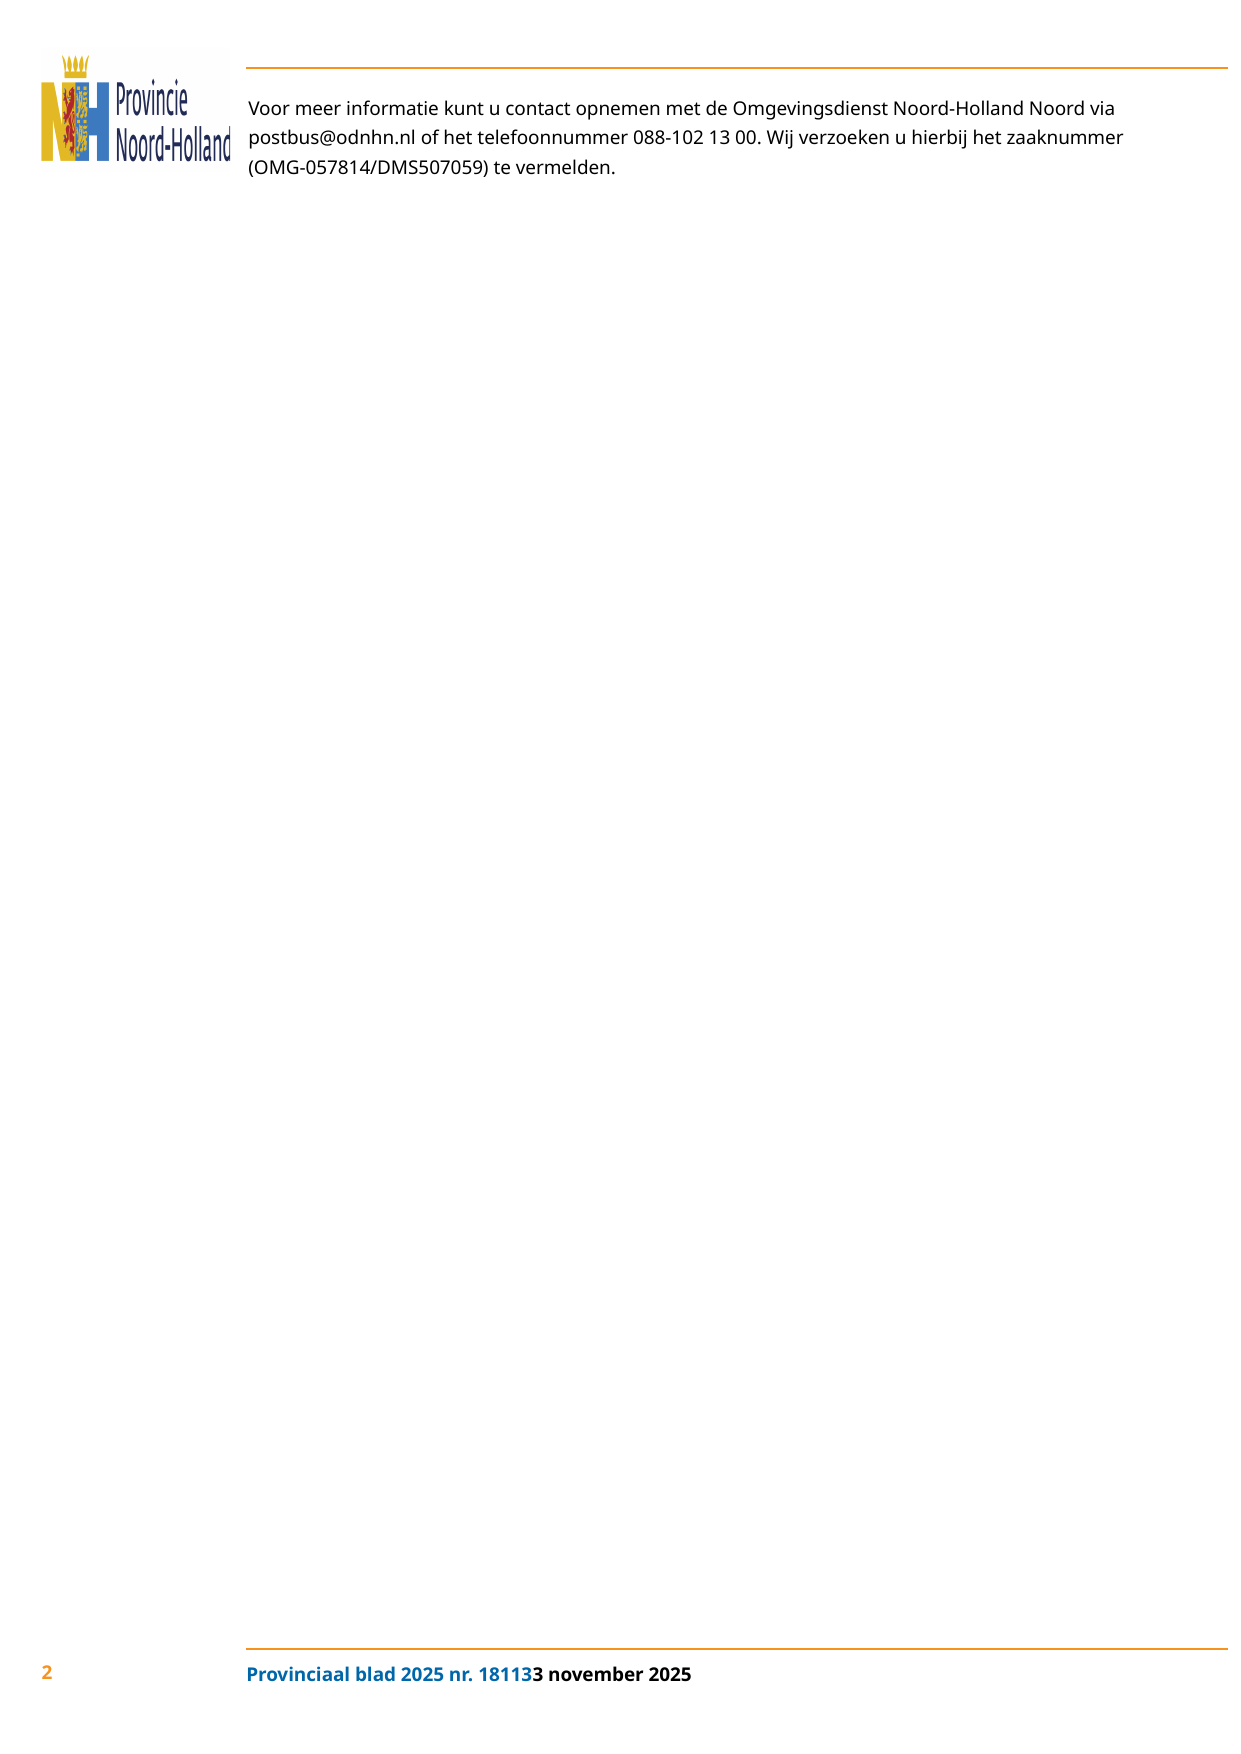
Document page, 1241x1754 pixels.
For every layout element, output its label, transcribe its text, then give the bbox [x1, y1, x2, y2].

picture [41, 47, 231, 172]
text Voor meer informatie kunt u contact opnemen met de Omgevingsdienst Noord-Holland Noord via postbus@odnhn.nl of het telefoonnummer 088-102 13 00. Wij verzoeken u hierbij het zaaknummer (OMG-057814/DMS507059) te vermelden. [248, 95, 1152, 180]
